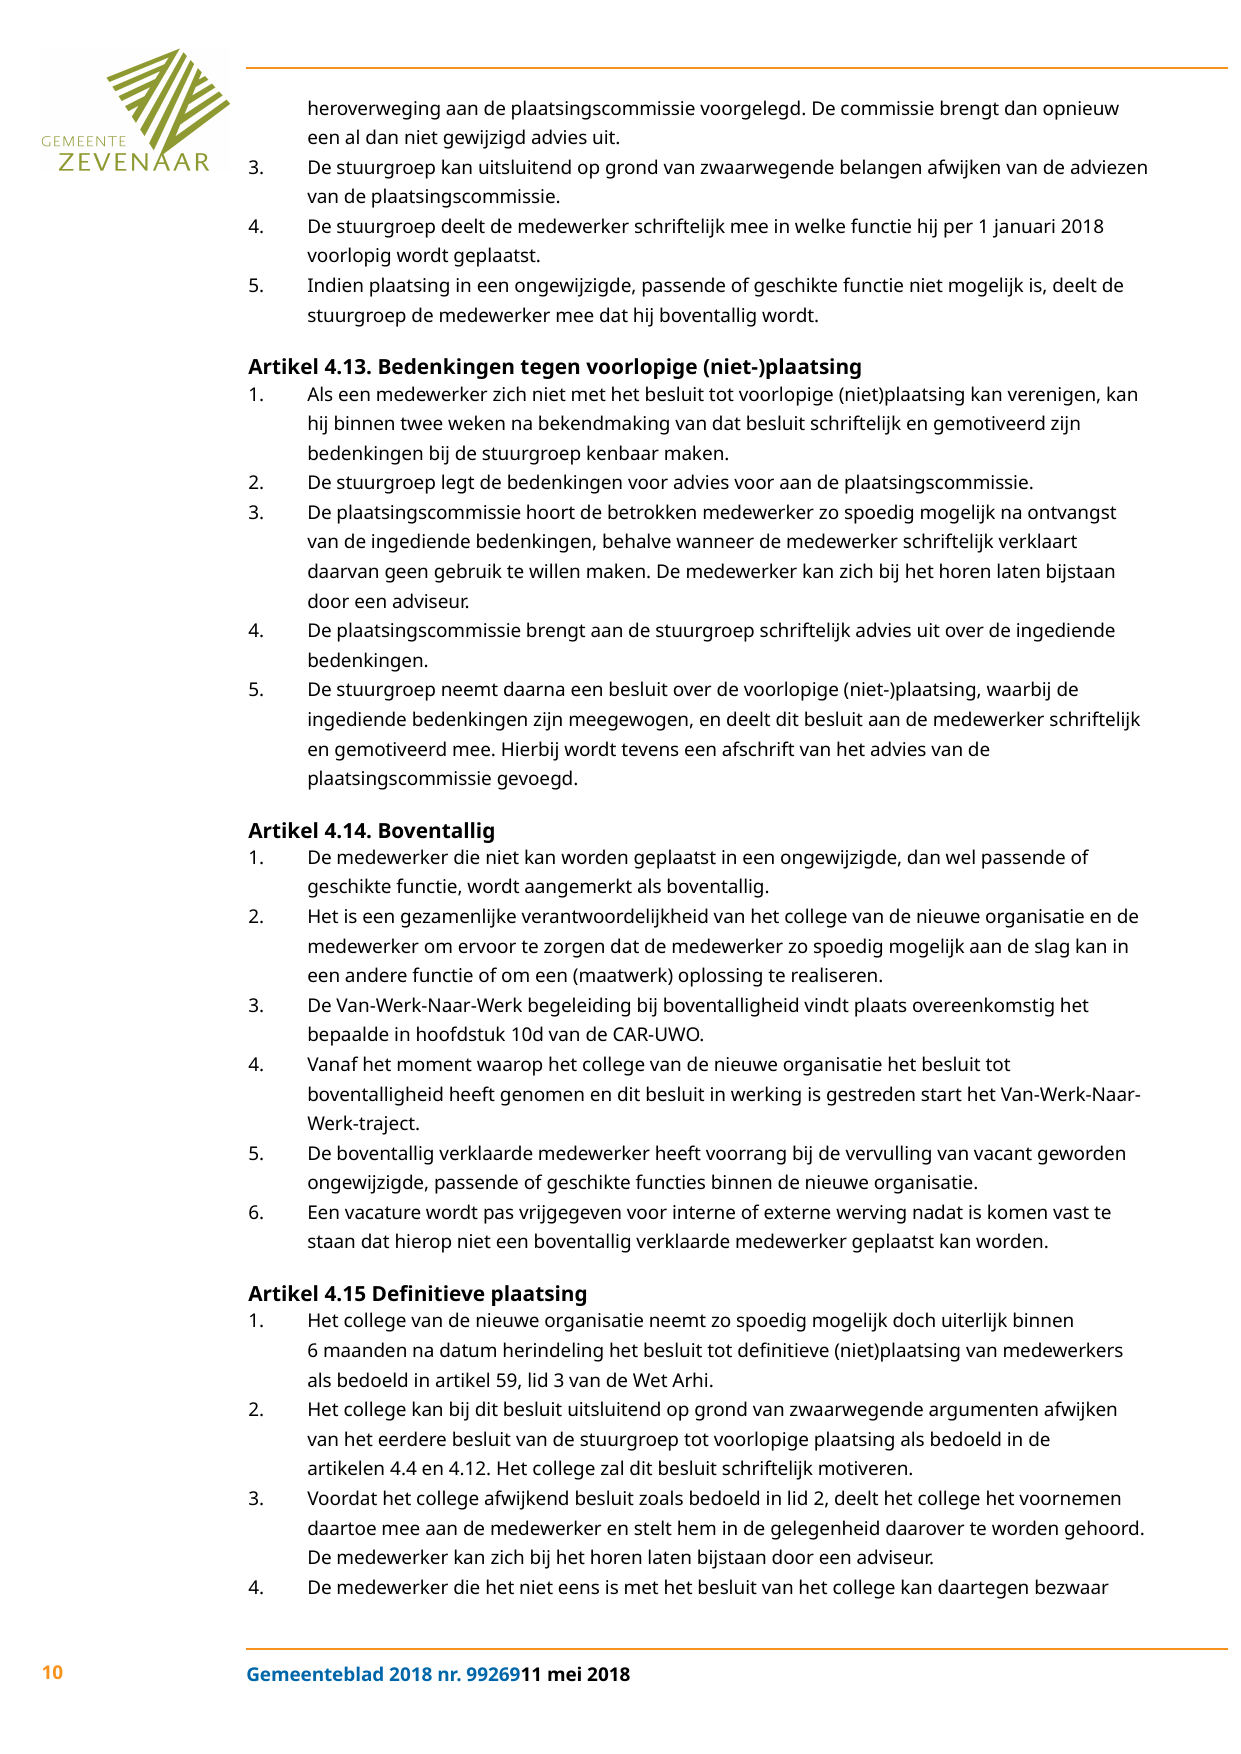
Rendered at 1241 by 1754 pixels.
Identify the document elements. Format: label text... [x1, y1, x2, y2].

list Het college van de nieuwe organisatie neemt zo spoedig mogelijk doch uiterlijk binnen 6 maanden na datum herindeling het besluit tot definitieve (niet)plaatsing van medewerkers als bedoeld in artikel 59, lid 3 van de Wet Arhi. [248, 1308, 1152, 1392]
list De boventallig verklaarde medewerker heeft voorrang bij de vervulling van vacant geworden ongewijzigde, passende of geschikte functies binnen de nieuwe organisatie. [248, 1140, 1152, 1195]
text Artikel 4.13. Bedenkingen tegen voorlopige (niet-)plaatsing [248, 352, 1152, 381]
text Artikel 4.15 Definitieve plaatsing [248, 1279, 1152, 1308]
list Indien plaatsing in een ongewijzigde, passende of geschikte functie niet mogelijk is, deelt de stuurgroep de medewerker mee dat hij boventallig wordt. [248, 272, 1152, 328]
list Het college kan bij dit besluit uitsluitend op grond van zwaarwegende argumenten afwijken van het eerdere besluit van de stuurgroep tot voorlopige plaatsing als bedoeld in de artikelen 4.4 en 4.12. Het college zal dit besluit schriftelijk motiveren. [248, 1396, 1152, 1481]
list De medewerker die het niet eens is met het besluit van het college kan daartegen bezwaar [248, 1574, 1152, 1599]
list Voordat het college afwijkend besluit zoals bedoeld in lid 2, deelt het college het voornemen daartoe mee aan de medewerker en stelt hem in de gelegenheid daarover te worden gehoord. De medewerker kan zich bij het horen laten bijstaan door een adviseur. [248, 1485, 1152, 1570]
text Artikel 4.14. Boventallig [248, 816, 1152, 844]
picture [41, 47, 231, 172]
list Een vacature wordt pas vrijgegeven voor interne of externe werving nadat is komen vast te staan dat hierop niet een boventallig verklaarde medewerker geplaatst kan worden. [248, 1199, 1152, 1254]
list De plaatsingscommissie brengt aan de stuurgroep schriftelijk advies uit over de ingediende bedenkingen. [248, 617, 1152, 673]
list heroverweging aan de plaatsingscommissie voorgelegd. De commissie brengt dan opnieuw een al dan niet gewijzigd advies uit. [248, 95, 1152, 150]
list De stuurgroep deelt de medewerker schriftelijk mee in welke functie hij per 1 januari 2018 voorlopig wordt geplaatst. [248, 213, 1152, 268]
list De Van-Werk-Naar-Werk begeleiding bij boventalligheid vindt plaats overeenkomstig het bepaalde in hoofdstuk 10d van de CAR-UWO. [248, 992, 1152, 1047]
list De plaatsingscommissie hoort de betrokken medewerker zo spoedig mogelijk na ontvangst van de ingediende bedenkingen, behalve wanneer de medewerker schriftelijk verklaart daarvan geen gebruik te willen maken. De medewerker kan zich bij het horen laten bijstaan door een adviseur. [248, 499, 1152, 613]
list De stuurgroep neemt daarna een besluit over de voorlopige (niet-)plaatsing, waarbij de ingediende bedenkingen zijn meegewogen, en deelt dit besluit aan de medewerker schriftelijk en gemotiveerd mee. Hierbij wordt tevens een afschrift van het advies van de plaatsingscommissie gevoegd. [248, 677, 1152, 791]
list Het is een gezamenlijke verantwoordelijkheid van het college van de nieuwe organisatie en de medewerker om ervoor te zorgen dat de medewerker zo spoedig mogelijk aan de slag kan in een andere functie of om een (maatwerk) oplossing te realiseren. [248, 903, 1152, 988]
list De stuurgroep kan uitsluitend op grond van zwaarwegende belangen afwijken van de adviezen van de plaatsingscommissie. [248, 154, 1152, 209]
list De stuurgroep legt de bedenkingen voor advies voor aan de plaatsingscommissie. [248, 469, 1152, 495]
list De medewerker die niet kan worden geplaatst in een ongewijzigde, dan wel passende of geschikte functie, wordt aangemerkt als boventallig. [248, 844, 1152, 899]
list Vanaf het moment waarop het college van de nieuwe organisatie het besluit tot boventalligheid heeft genomen en dit besluit in werking is gestreden start het Van-Werk-Naar-Werk-traject. [248, 1051, 1152, 1136]
list Als een medewerker zich niet met het besluit tot voorlopige (niet)plaatsing kan verenigen, kan hij binnen twee weken na bekendmaking van dat besluit schriftelijk en gemotiveerd zijn bedenkingen bij de stuurgroep kenbaar maken. [248, 381, 1152, 466]
